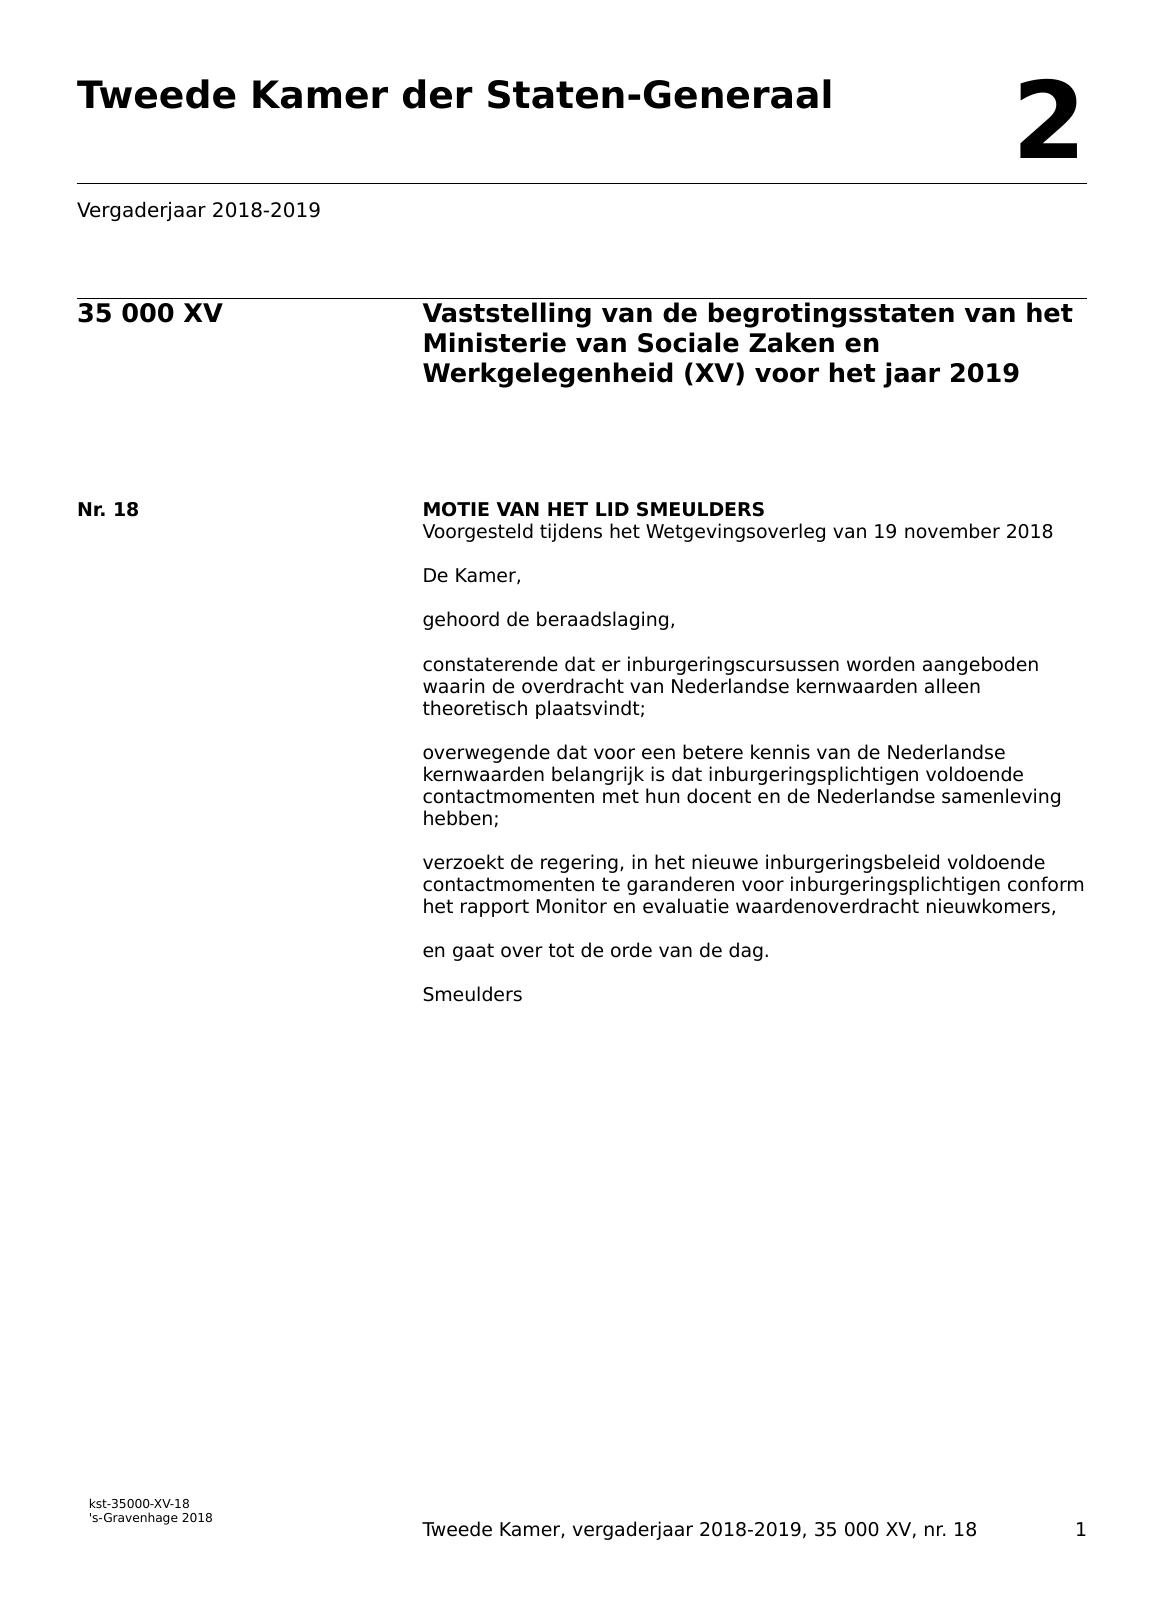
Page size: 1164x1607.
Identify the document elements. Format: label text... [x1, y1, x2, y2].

table_cell Vergaderjaar 2018-2019 [77, 184, 1087, 298]
text verzoekt de regering, in het nieuwe inburgeringsbeleid voldoende contactmomenten te garanderen voor inburgeringsplichtigen conform het rapport Monitor en evaluatie waardenoverdracht nieuwkomers, [422, 852, 1087, 918]
table_header Tweede Kamer der Staten-Generaal [77, 59, 886, 183]
subtitle 35 000 XV Vaststelling van de begrotingsstaten van het Ministerie van Sociale Zaken en Werkgelegenheid (XV) voor het jaar 2019 [77, 299, 1087, 388]
text constaterende dat er inburgeringscursussen worden aangeboden waarin de overdracht van Nederlandse kernwaarden alleen theoretisch plaatsvindt; [422, 653, 1087, 719]
text overwegende dat voor een betere kennis van de Nederlandse kernwaarden belangrijk is dat inburgeringsplichtigen voldoende contactmomenten met hun docent en de Nederlandse samenleving hebben; [422, 742, 1087, 829]
table_header 2 [886, 59, 1087, 183]
text Smeulders [422, 984, 1087, 1006]
subtitle Nr. 18 MOTIE VAN HET LID SMEULDERS [77, 499, 1087, 521]
text en gaat over tot de orde van de dag. [422, 940, 1087, 962]
text 's-Gravenhage 2018 [88, 1511, 323, 1525]
text kst-35000-XV-18 [88, 1497, 323, 1511]
text Voorgesteld tijdens het Wetgevingsoverleg van 19 november 2018 [422, 521, 1087, 543]
text gehoord de beraadslaging, [422, 609, 1087, 631]
text De Kamer, [422, 565, 1087, 587]
